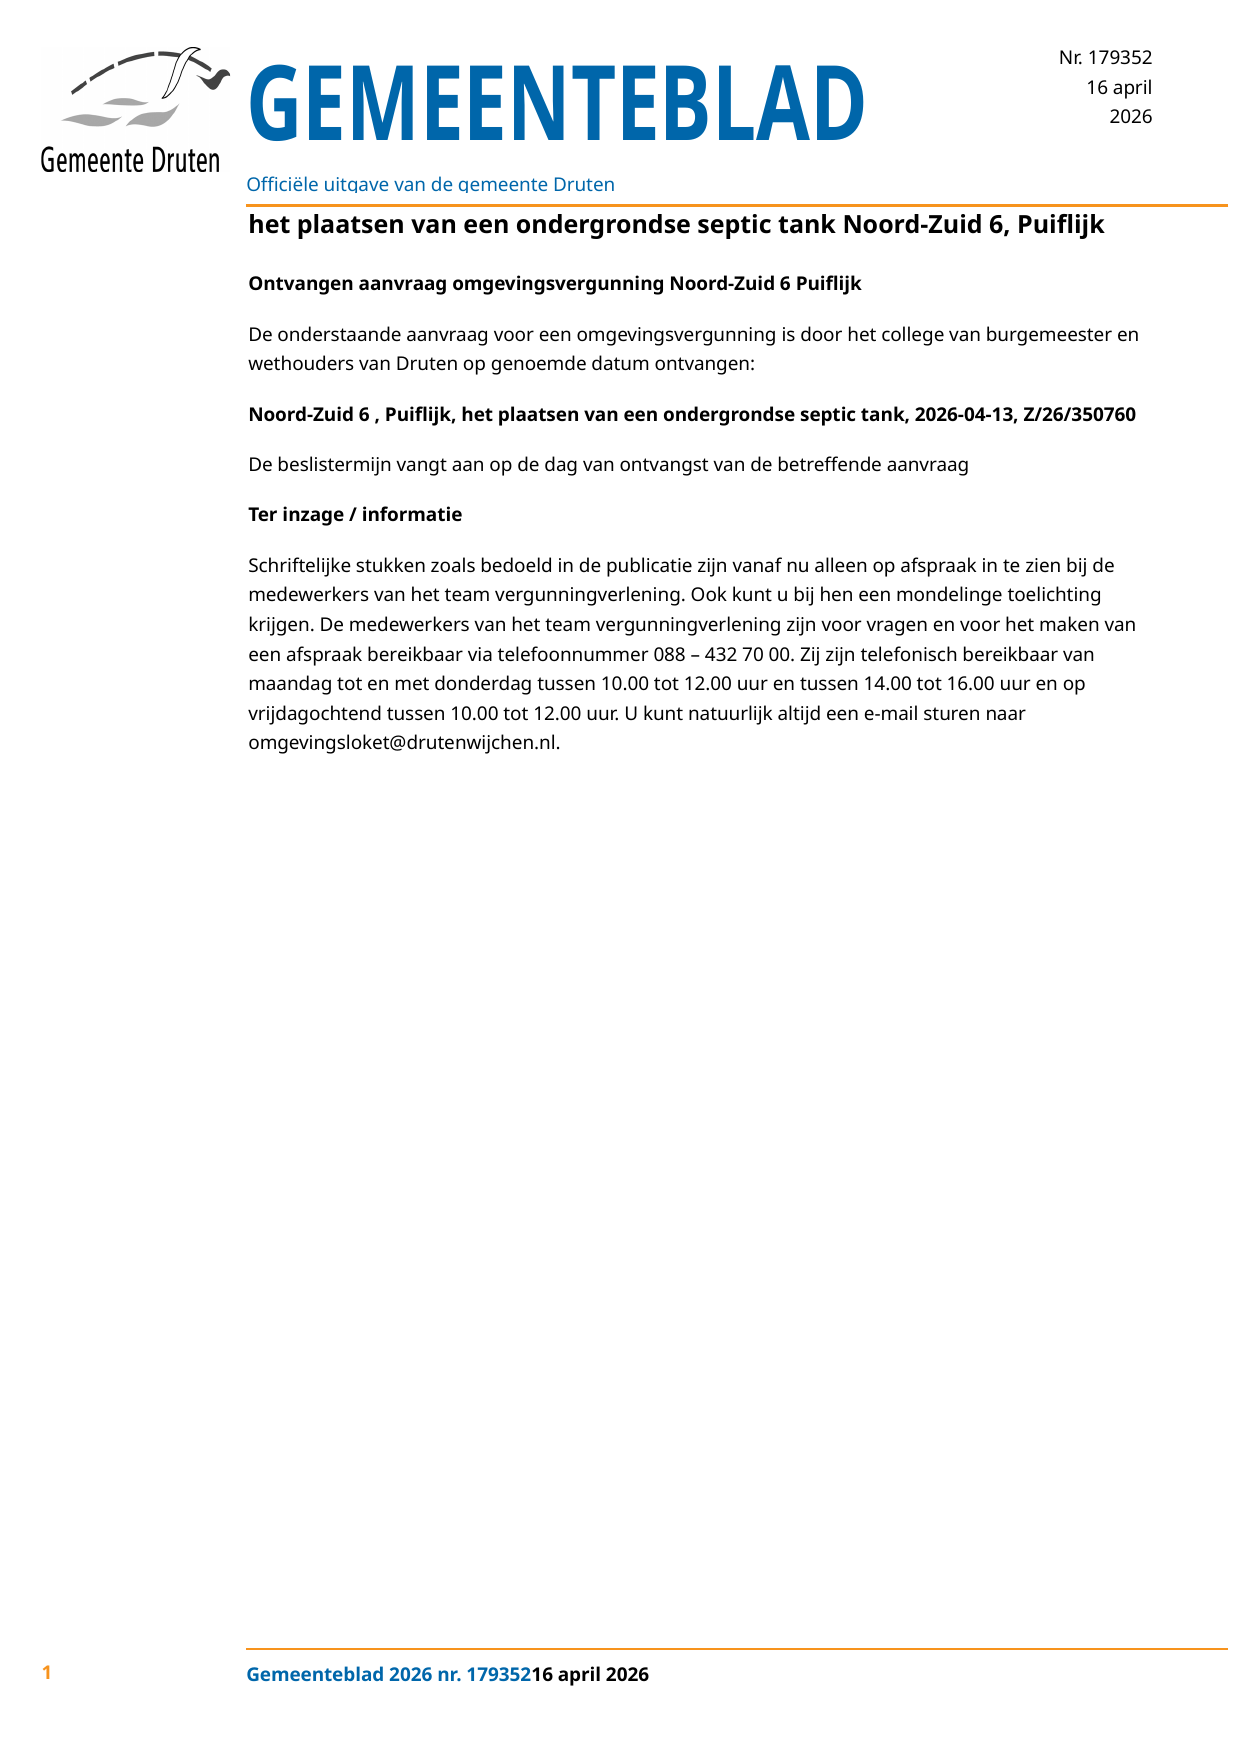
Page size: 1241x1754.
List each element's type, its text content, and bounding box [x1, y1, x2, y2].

text Ontvangen aanvraag omgevingsvergunning Noord-Zuid 6 Puiflijk [248, 270, 1152, 296]
text Schriftelijke stukken zoals bedoeld in de publicatie zijn vanaf nu alleen op afspraak in te zien bij de medewerkers van het team vergunningverlening. Ook kunt u bij hen een mondelinge toelichting krijgen. De medewerkers van het team vergunningverlening zijn voor vragen en voor het maken van een afspraak bereikbaar via telefoonnummer 088 – 432 70 00. Zij zijn telefonisch bereikbaar van maandag tot en met donderdag tussen 10.00 tot 12.00 uur en tussen 14.00 tot 16.00 uur en op vrijdagochtend tussen 10.00 tot 12.00 uur. U kunt natuurlijk altijd een e-mail sturen naar omgevingsloket@drutenwijchen.nl. [248, 552, 1152, 755]
text De onderstaande aanvraag voor een omgevingsvergunning is door het college van burgemeester en wethouders van Druten op genoemde datum ontvangen: [248, 321, 1152, 376]
text Noord-Zuid 6 , Puiflijk, het plaatsen van een ondergrondse septic tank, 2026-04-13, Z/26/350760 [248, 401, 1152, 426]
text het plaatsen van een ondergrondse septic tank Noord-Zuid 6, Puiflijk [248, 207, 1152, 241]
picture [41, 47, 231, 172]
text De beslistermijn vangt aan op de dag van ontvangst van de betreffende aanvraag [248, 451, 1152, 477]
text Ter inzage / informatie [248, 502, 1152, 527]
